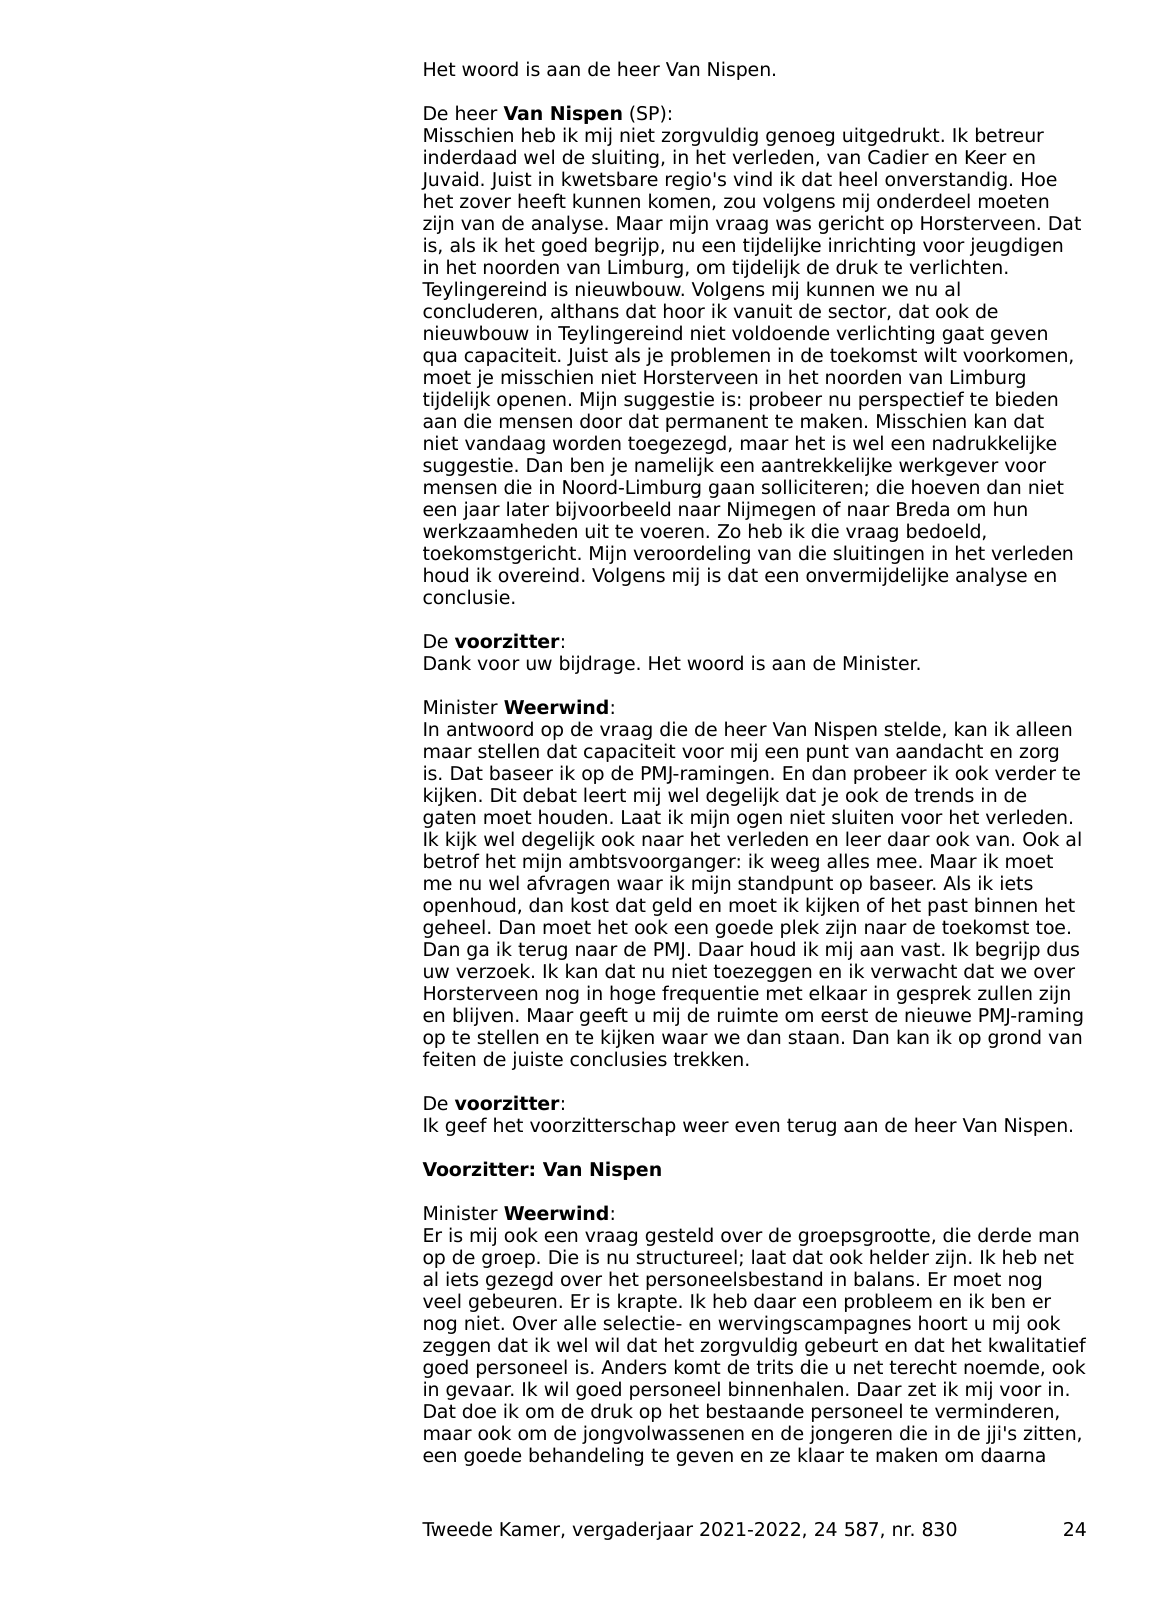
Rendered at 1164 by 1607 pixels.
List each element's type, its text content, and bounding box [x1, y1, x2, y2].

text Misschien heb ik mij niet zorgvuldig genoeg uitgedrukt. Ik betreur inderdaad wel de sluiting, in het verleden, van Cadier en Keer en Juvaid. Juist in kwetsbare regio's vind ik dat heel onverstandig. Hoe het zover heeft kunnen komen, zou volgens mij onderdeel moeten zijn van de analyse. Maar mijn vraag was gericht op Horsterveen. Dat is, als ik het goed begrijp, nu een tijdelijke inrichting voor jeugdigen in het noorden van Limburg, om tijdelijk de druk te verlichten. Teylingereind is nieuwbouw. Volgens mij kunnen we nu al concluderen, althans dat hoor ik vanuit de sector, dat ook de nieuwbouw in Teylingereind niet voldoende verlichting gaat geven qua capaciteit. Juist als je problemen in de toekomst wilt voorkomen, moet je misschien niet Horsterveen in het noorden van Limburg tijdelijk openen. Mijn suggestie is: probeer nu perspectief te bieden aan die mensen door dat permanent te maken. Misschien kan dat niet vandaag worden toegezegd, maar het is wel een nadrukkelijke suggestie. Dan ben je namelijk een aantrekkelijke werkgever voor mensen die in Noord-Limburg gaan solliciteren; die hoeven dan niet een jaar later bijvoorbeeld naar Nijmegen of naar Breda om hun werkzaamheden uit te voeren. Zo heb ik die vraag bedoeld, toekomstgericht. Mijn veroordeling van die sluitingen in het verleden houd ik overeind. Volgens mij is dat een onvermijdelijke analyse en conclusie. [422, 125, 1087, 609]
text De voorzitter: [422, 1093, 1087, 1115]
text In antwoord op de vraag die de heer Van Nispen stelde, kan ik alleen maar stellen dat capaciteit voor mij een punt van aandacht en zorg is. Dat baseer ik op de PMJ-ramingen. En dan probeer ik ook verder te kijken. Dit debat leert mij wel degelijk dat je ook de trends in de gaten moet houden. Laat ik mijn ogen niet sluiten voor het verleden. Ik kijk wel degelijk ook naar het verleden en leer daar ook van. Ook al betrof het mijn ambtsvoorganger: ik weeg alles mee. Maar ik moet me nu wel afvragen waar ik mijn standpunt op baseer. Als ik iets openhoud, dan kost dat geld en moet ik kijken of het past binnen het geheel. Dan moet het ook een goede plek zijn naar de toekomst toe. Dan ga ik terug naar de PMJ. Daar houd ik mij aan vast. Ik begrijp dus uw verzoek. Ik kan dat nu niet toezeggen en ik verwacht dat we over Horsterveen nog in hoge frequentie met elkaar in gesprek zullen zijn en blijven. Maar geeft u mij de ruimte om eerst de nieuwe PMJ-raming op te stellen en te kijken waar we dan staan. Dan kan ik op grond van feiten de juiste conclusies trekken. [422, 719, 1087, 1071]
subtitle Voorzitter: Van Nispen [422, 1159, 1087, 1181]
text Dank voor uw bijdrage. Het woord is aan de Minister. [422, 653, 1087, 675]
text Ik geef het voorzitterschap weer even terug aan de heer Van Nispen. [422, 1115, 1087, 1137]
text Het woord is aan de heer Van Nispen. [422, 59, 1087, 81]
text Er is mij ook een vraag gesteld over de groepsgrootte, die derde man op de groep. Die is nu structureel; laat dat ook helder zijn. Ik heb net al iets gezegd over het personeelsbestand in balans. Er moet nog veel gebeuren. Er is krapte. Ik heb daar een probleem en ik ben er nog niet. Over alle selectie- en wervingscampagnes hoort u mij ook zeggen dat ik wel wil dat het zorgvuldig gebeurt en dat het kwalitatief goed personeel is. Anders komt de trits die u net terecht noemde, ook in gevaar. Ik wil goed personeel binnenhalen. Daar zet ik mij voor in. Dat doe ik om de druk op het bestaande personeel te verminderen, maar ook om de jongvolwassenen en de jongeren die in de jji's zitten, een goede behandeling te geven en ze klaar te maken om daarna [422, 1225, 1087, 1467]
text De voorzitter: [422, 631, 1087, 653]
text De heer Van Nispen (SP): [422, 103, 1087, 125]
text Minister Weerwind: [422, 697, 1087, 719]
text Minister Weerwind: [422, 1203, 1087, 1225]
